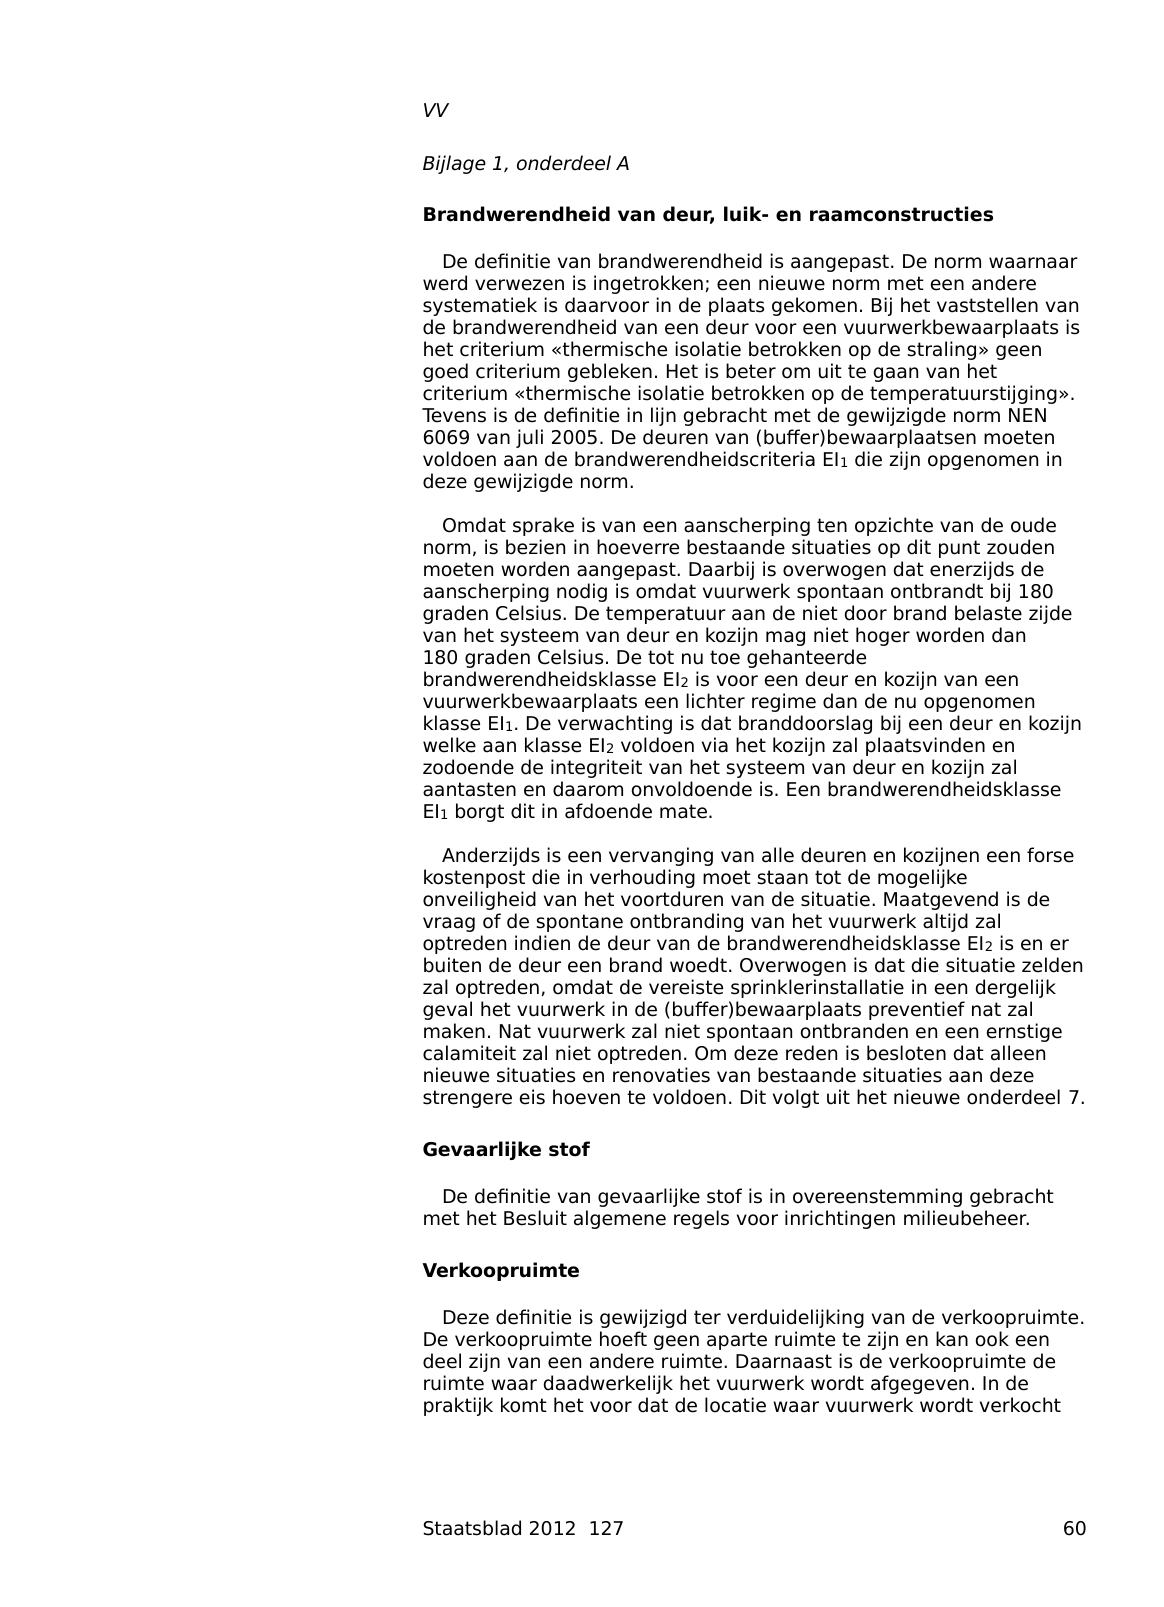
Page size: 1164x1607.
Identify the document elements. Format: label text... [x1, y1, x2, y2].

text De definitie van brandwerendheid is aangepast. De norm waarnaar werd verwezen is ingetrokken; een nieuwe norm met een andere systematiek is daarvoor in de plaats gekomen. Bij het vaststellen van de brandwerendheid van een deur voor een vuurwerkbewaarplaats is het criterium «thermische isolatie betrokken op de straling» geen goed criterium gebleken. Het is beter om uit te gaan van het criterium «thermische isolatie betrokken op de temperatuurstijging». Tevens is de definitie in lijn gebracht met de gewijzigde norm NEN 6069 van juli 2005. De deuren van (buffer)bewaarplaatsen moeten voldoen aan de brandwerendheidscriteria EI1 die zijn opgenomen in deze gewijzigde norm. [422, 251, 1087, 493]
subtitle Bijlage 1, onderdeel A [422, 152, 1087, 174]
subtitle VV [422, 100, 1087, 122]
text Deze definitie is gewijzigd ter verduidelijking van de verkoopruimte. De verkoopruimte hoeft geen aparte ruimte te zijn en kan ook een deel zijn van een andere ruimte. Daarnaast is de verkoopruimte de ruimte waar daadwerkelijk het vuurwerk wordt afgegeven. In de praktijk komt het voor dat de locatie waar vuurwerk wordt verkocht [422, 1307, 1087, 1417]
text Omdat sprake is van een aanscherping ten opzichte van de oude norm, is bezien in hoeverre bestaande situaties op dit punt zouden moeten worden aangepast. Daarbij is overwogen dat enerzijds de aanscherping nodig is omdat vuurwerk spontaan ontbrandt bij 180 graden Celsius. De temperatuur aan de niet door brand belaste zijde van het systeem van deur en kozijn mag niet hoger worden dan 180 graden Celsius. De tot nu toe gehanteerde brandwerendheidsklasse EI2 is voor een deur en kozijn van een vuurwerkbewaarplaats een lichter regime dan de nu opgenomen klasse EI1. De verwachting is dat branddoorslag bij een deur en kozijn welke aan klasse EI2 voldoen via het kozijn zal plaatsvinden en zodoende de integriteit van het systeem van deur en kozijn zal aantasten en daarom onvoldoende is. Een brandwerendheidsklasse EI1 borgt dit in afdoende mate. [422, 515, 1087, 823]
subtitle Brandwerendheid van deur, luik- en raamconstructies [422, 204, 1087, 226]
subtitle Gevaarlijke stof [422, 1139, 1087, 1161]
subtitle Verkoopruimte [422, 1260, 1087, 1282]
text De definitie van gevaarlijke stof is in overeenstemming gebracht met het Besluit algemene regels voor inrichtingen milieubeheer. [422, 1186, 1087, 1230]
text Anderzijds is een vervanging van alle deuren en kozijnen een forse kostenpost die in verhouding moet staan tot de mogelijke onveiligheid van het voortduren van de situatie. Maatgevend is de vraag of de spontane ontbranding van het vuurwerk altijd zal optreden indien de deur van de brandwerendheidsklasse EI2 is en er buiten de deur een brand woedt. Overwogen is dat die situatie zelden zal optreden, omdat de vereiste sprinklerinstallatie in een dergelijk geval het vuurwerk in de (buffer)bewaarplaats preventief nat zal maken. Nat vuurwerk zal niet spontaan ontbranden en een ernstige calamiteit zal niet optreden. Om deze reden is besloten dat alleen nieuwe situaties en renovaties van bestaande situaties aan deze strengere eis hoeven te voldoen. Dit volgt uit het nieuwe onderdeel 7. [422, 845, 1087, 1109]
